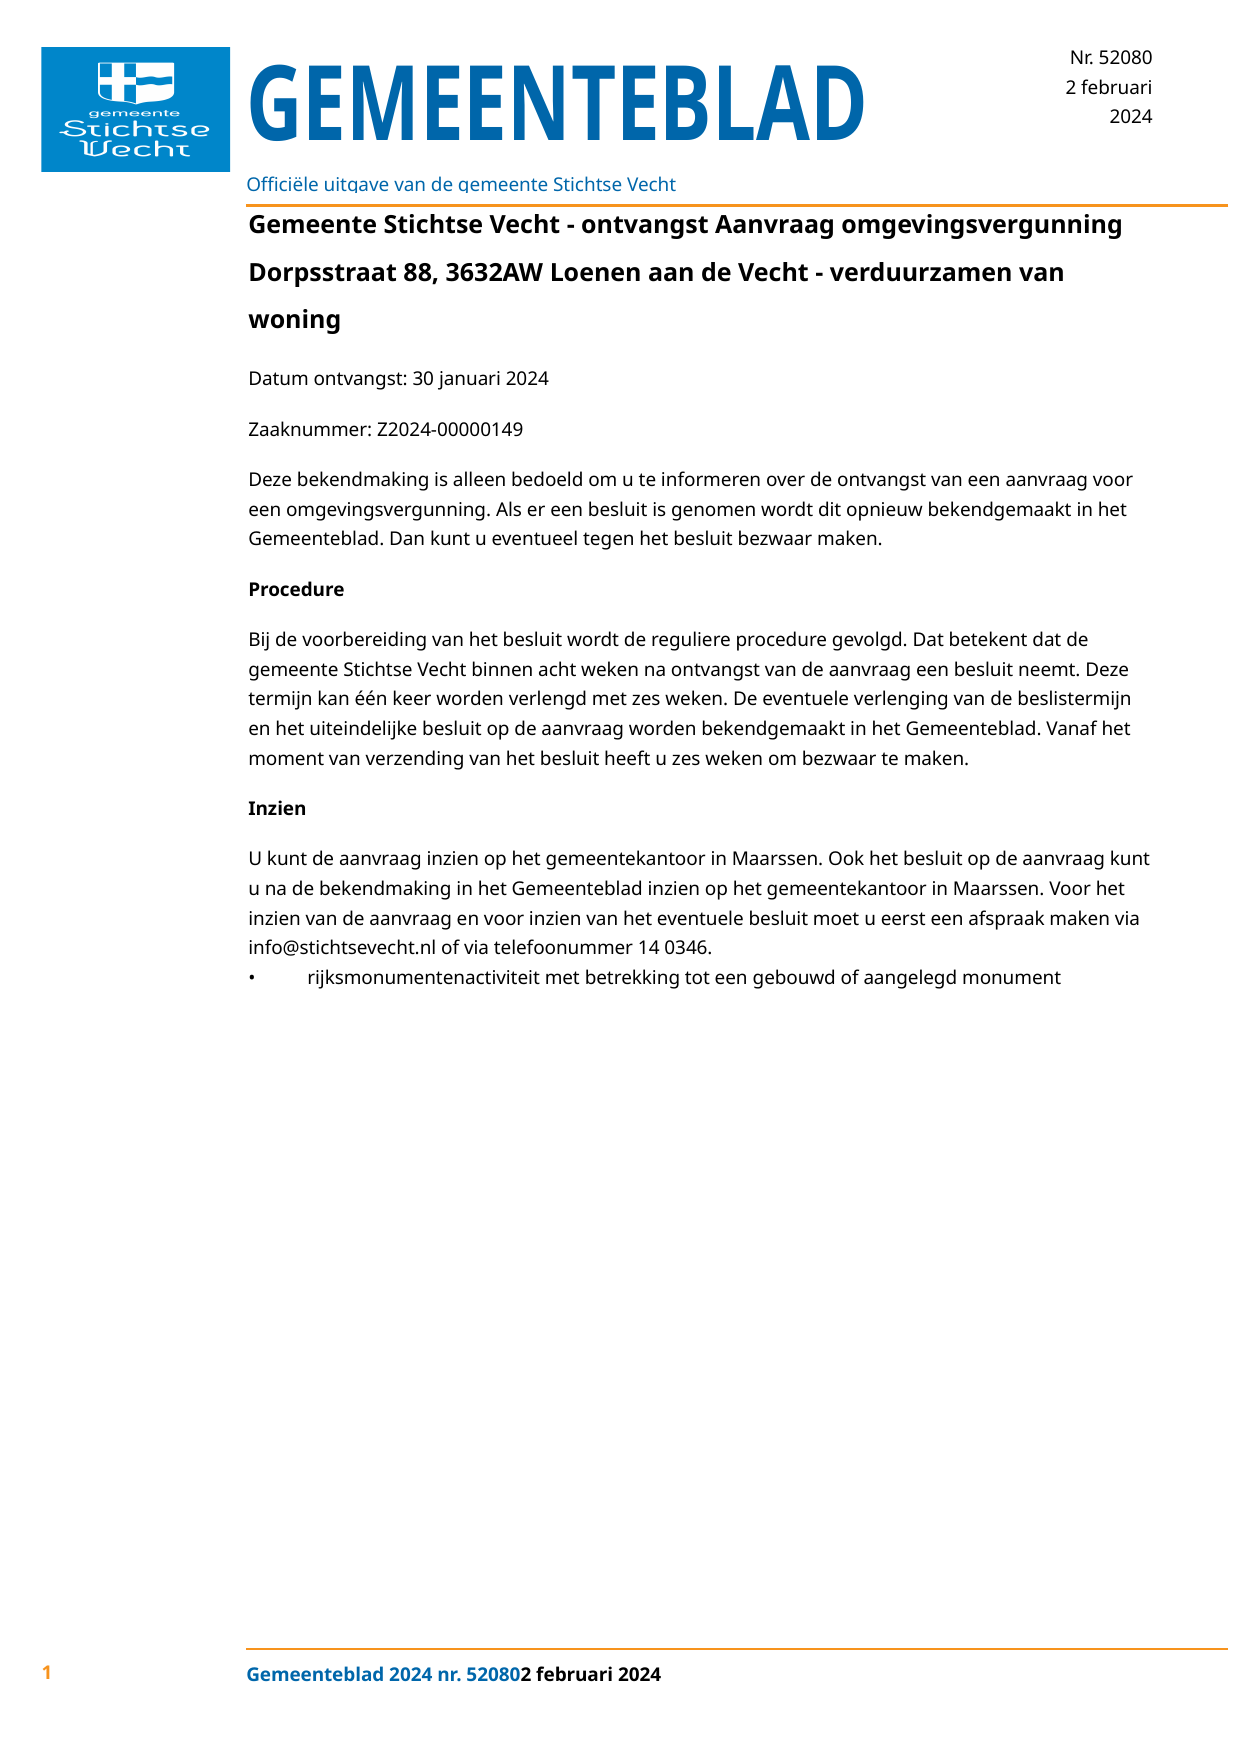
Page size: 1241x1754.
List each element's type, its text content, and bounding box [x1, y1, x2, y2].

text Gemeente Stichtse Vecht - ontvangst Aanvraag omgevingsvergunning Dorpsstraat 88, 3632AW Loenen aan de Vecht - verduurzamen van woning [248, 207, 1152, 336]
text U kunt de aanvraag inzien op het gemeentekantoor in Maarssen. Ook het besluit op de aanvraag kunt u na de bekendmaking in het Gemeenteblad inzien op het gemeentekantoor in Maarssen. Voor het inzien van de aanvraag en voor inzien van het eventuele besluit moet u eerst een afspraak maken via info@stichtsevecht.nl of via telefoonummer 14 0346. [248, 846, 1152, 960]
text Deze bekendmaking is alleen bedoeld om u te informeren over de ontvangst van een aanvraag voor een omgevingsvergunning. Als er een besluit is genomen wordt dit opnieuw bekendgemaakt in het Gemeenteblad. Dan kunt u eventueel tegen het besluit bezwaar maken. [248, 466, 1152, 551]
text Procedure [248, 576, 1152, 602]
picture [137, 63, 174, 103]
picture [99, 63, 135, 101]
text Inzien [248, 795, 1152, 821]
text Zaaknummer: Z2024-00000149 [248, 416, 1152, 442]
list rijksmonumentenactiviteit met betrekking tot een gebouwd of aangelegd monument [248, 964, 1152, 989]
text Bij de voorbereiding van het besluit wordt de reguliere procedure gevolgd. Dat betekent dat de gemeente Stichtse Vecht binnen acht weken na ontvangst van de aanvraag een besluit neemt. Deze termijn kan één keer worden verlengd met zes weken. De eventuele verlenging van de beslistermijn en het uiteindelijke besluit op de aanvraag worden bekendgemaakt in het Gemeenteblad. Vanaf het moment van verzending van het besluit heeft u zes weken om bezwaar te maken. [248, 626, 1152, 770]
text Datum ontvangst: 30 januari 2024 [248, 366, 1152, 391]
